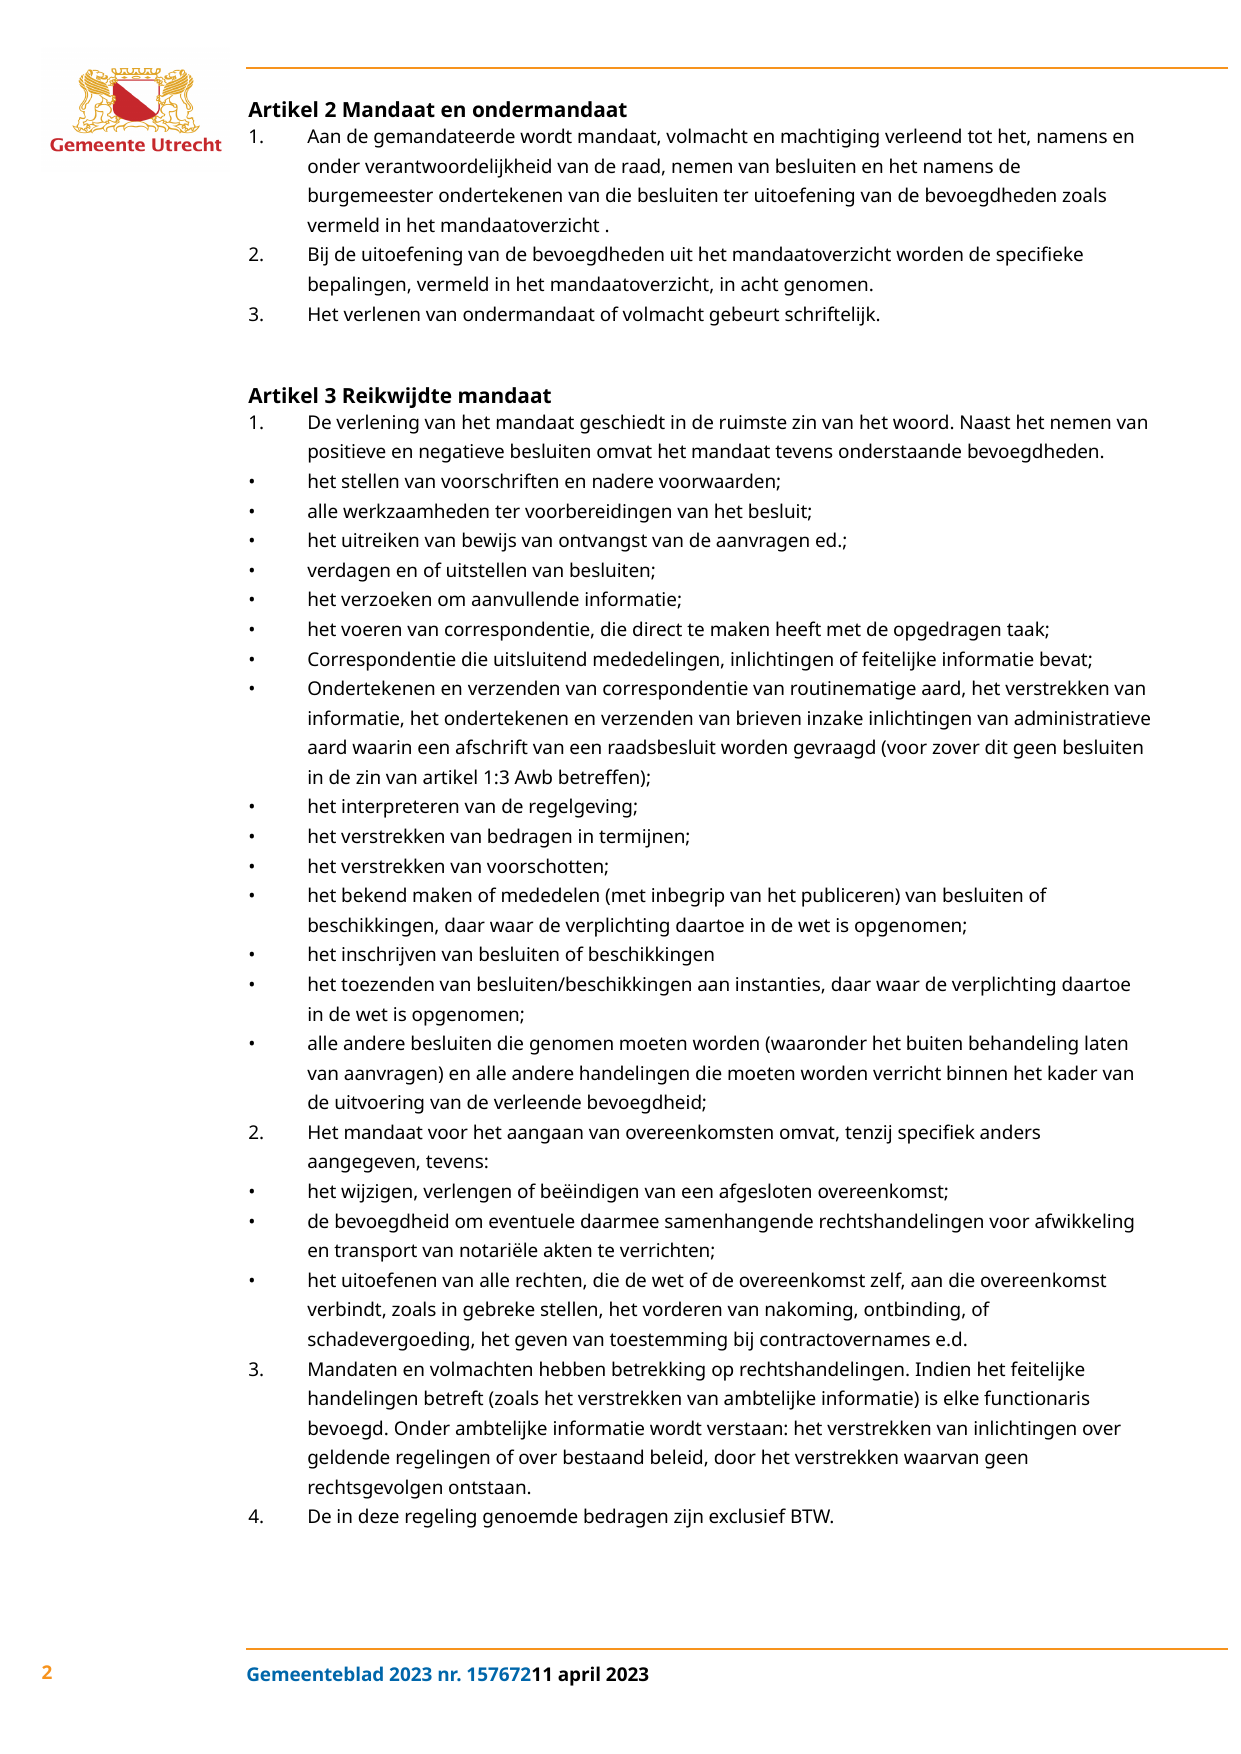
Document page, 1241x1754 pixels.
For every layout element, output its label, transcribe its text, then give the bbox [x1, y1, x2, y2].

list het verstrekken van bedragen in termijnen; [248, 823, 1152, 849]
list Mandaten en volmachten hebben betrekking op rechtshandelingen. Indien het feitelijke handelingen betreft (zoals het verstrekken van ambtelijke informatie) is elke functionaris bevoegd. Onder ambtelijke informatie wordt verstaan: het verstrekken van inlichtingen over geldende regelingen of over bestaand beleid, door het verstrekken waarvan geen rechtsgevolgen ontstaan. [248, 1356, 1152, 1500]
list het inschrijven van besluiten of beschikkingen [248, 942, 1152, 967]
list het uitreiken van bewijs van ontvangst van de aanvragen ed.; [248, 527, 1152, 553]
list De in deze regeling genoemde bedragen zijn exclusief BTW. [248, 1504, 1152, 1529]
picture [41, 47, 231, 172]
list het uitoefenen van alle rechten, die de wet of de overeenkomst zelf, aan die overeenkomst verbindt, zoals in gebreke stellen, het vorderen van nakoming, ontbinding, of schadevergoeding, het geven van toestemming bij contractovernames e.d. [248, 1267, 1152, 1352]
text Artikel 2 Mandaat en ondermandaat [248, 95, 1152, 123]
list Ondertekenen en verzenden van correspondentie van routinematige aard, het verstrekken van informatie, het ondertekenen en verzenden van brieven inzake inlichtingen van administratieve aard waarin een afschrift van een raadsbesluit worden gevraagd (voor zover dit geen besluiten in de zin van artikel 1:3 Awb betreffen); [248, 675, 1152, 790]
list het toezenden van besluiten/beschikkingen aan instanties, daar waar de verplichting daartoe in de wet is opgenomen; [248, 971, 1152, 1027]
list het stellen van voorschriften en nadere voorwaarden; [248, 468, 1152, 494]
list het wijzigen, verlengen of beëindigen van een afgesloten overeenkomst; [248, 1178, 1152, 1204]
text Artikel 3 Reikwijdte mandaat [248, 381, 1152, 409]
list Correspondentie die uitsluitend mededelingen, inlichtingen of feitelijke informatie bevat; [248, 646, 1152, 672]
list Het verlenen van ondermandaat of volmacht gebeurt schriftelijk. [248, 301, 1152, 326]
list Aan de gemandateerde wordt mandaat, volmacht en machtiging verleend tot het, namens en onder verantwoordelijkheid van de raad, nemen van besluiten en het namens de burgemeester ondertekenen van die besluiten ter uitoefening van de bevoegdheden zoals vermeld in het mandaatoverzicht . [248, 123, 1152, 238]
list Bij de uitoefening van de bevoegdheden uit het mandaatoverzicht worden de specifieke bepalingen, vermeld in het mandaatoverzicht, in acht genomen. [248, 242, 1152, 297]
list alle werkzaamheden ter voorbereidingen van het besluit; [248, 498, 1152, 524]
list het interpreteren van de regelgeving; [248, 794, 1152, 819]
list alle andere besluiten die genomen moeten worden (waaronder het buiten behandeling laten van aanvragen) en alle andere handelingen die moeten worden verricht binnen het kader van de uitvoering van de verleende bevoegdheid; [248, 1030, 1152, 1115]
list de bevoegdheid om eventuele daarmee samenhangende rechtshandelingen voor afwikkeling en transport van notariële akten te verrichten; [248, 1208, 1152, 1263]
list het bekend maken of mededelen (met inbegrip van het publiceren) van besluiten of beschikkingen, daar waar de verplichting daartoe in de wet is opgenomen; [248, 882, 1152, 938]
list verdagen en of uitstellen van besluiten; [248, 557, 1152, 583]
list het verzoeken om aanvullende informatie; [248, 587, 1152, 612]
list De verlening van het mandaat geschiedt in de ruimste zin van het woord. Naast het nemen van positieve en negatieve besluiten omvat het mandaat tevens onderstaande bevoegdheden. [248, 409, 1152, 464]
list Het mandaat voor het aangaan van overeenkomsten omvat, tenzij specifiek anders aangegeven, tevens: [248, 1119, 1152, 1174]
list het voeren van correspondentie, die direct te maken heeft met de opgedragen taak; [248, 616, 1152, 642]
list het verstrekken van voorschotten; [248, 853, 1152, 879]
